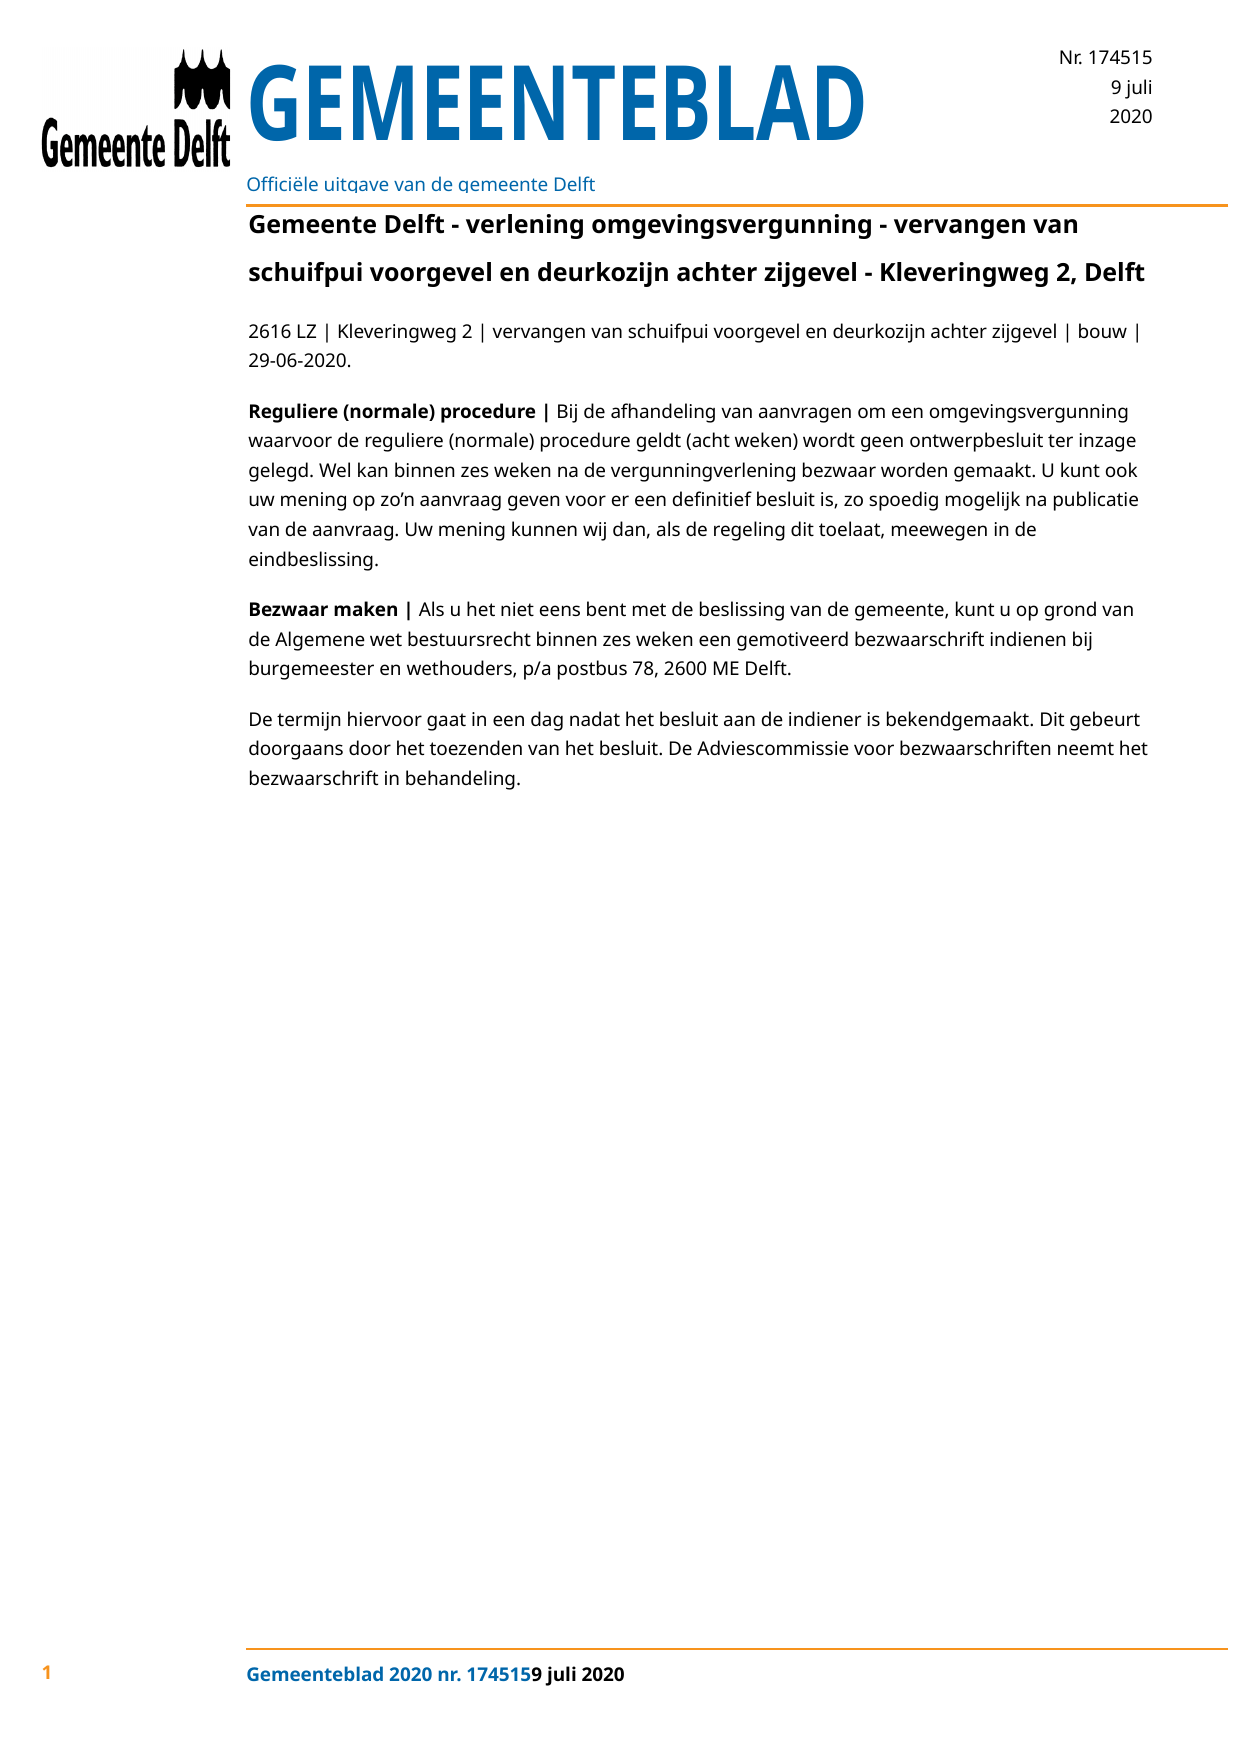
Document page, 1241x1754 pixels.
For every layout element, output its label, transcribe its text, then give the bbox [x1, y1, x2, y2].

text Gemeente Delft - verlening omgevingsvergunning - vervangen van schuifpui voorgevel en deurkozijn achter zijgevel - Kleveringweg 2, Delft [248, 207, 1152, 288]
text Reguliere (normale) procedure | Bij de afhandeling van aanvragen om een omgevingsvergunning waarvoor de reguliere (normale) procedure geldt (acht weken) wordt geen ontwerpbesluit ter inzage gelegd. Wel kan binnen zes weken na de vergunningverlening bezwaar worden gemaakt. U kunt ook uw mening op zo’n aanvraag geven voor er een definitief besluit is, zo spoedig mogelijk na publicatie van de aanvraag. Uw mening kunnen wij dan, als de regeling dit toelaat, meewegen in de eindbeslissing. [248, 398, 1152, 572]
text De termijn hiervoor gaat in een dag nadat het besluit aan de indiener is bekendgemaakt. Dit gebeurt doorgaans door het toezenden van het besluit. De Adviescommissie voor bezwaarschriften neemt het bezwaarschrift in behandeling. [248, 706, 1152, 791]
text Bezwaar maken | Als u het niet eens bent met de beslissing van de gemeente, kunt u op grond van de Algemene wet bestuursrecht binnen zes weken een gemotiveerd bezwaarschrift indienen bij burgemeester en wethouders, p/a postbus 78, 2600 ME Delft. [248, 596, 1152, 681]
picture [41, 47, 231, 172]
text 2616 LZ | Kleveringweg 2 | vervangen van schuifpui voorgevel en deurkozijn achter zijgevel | bouw | 29-06-2020. [248, 318, 1152, 373]
